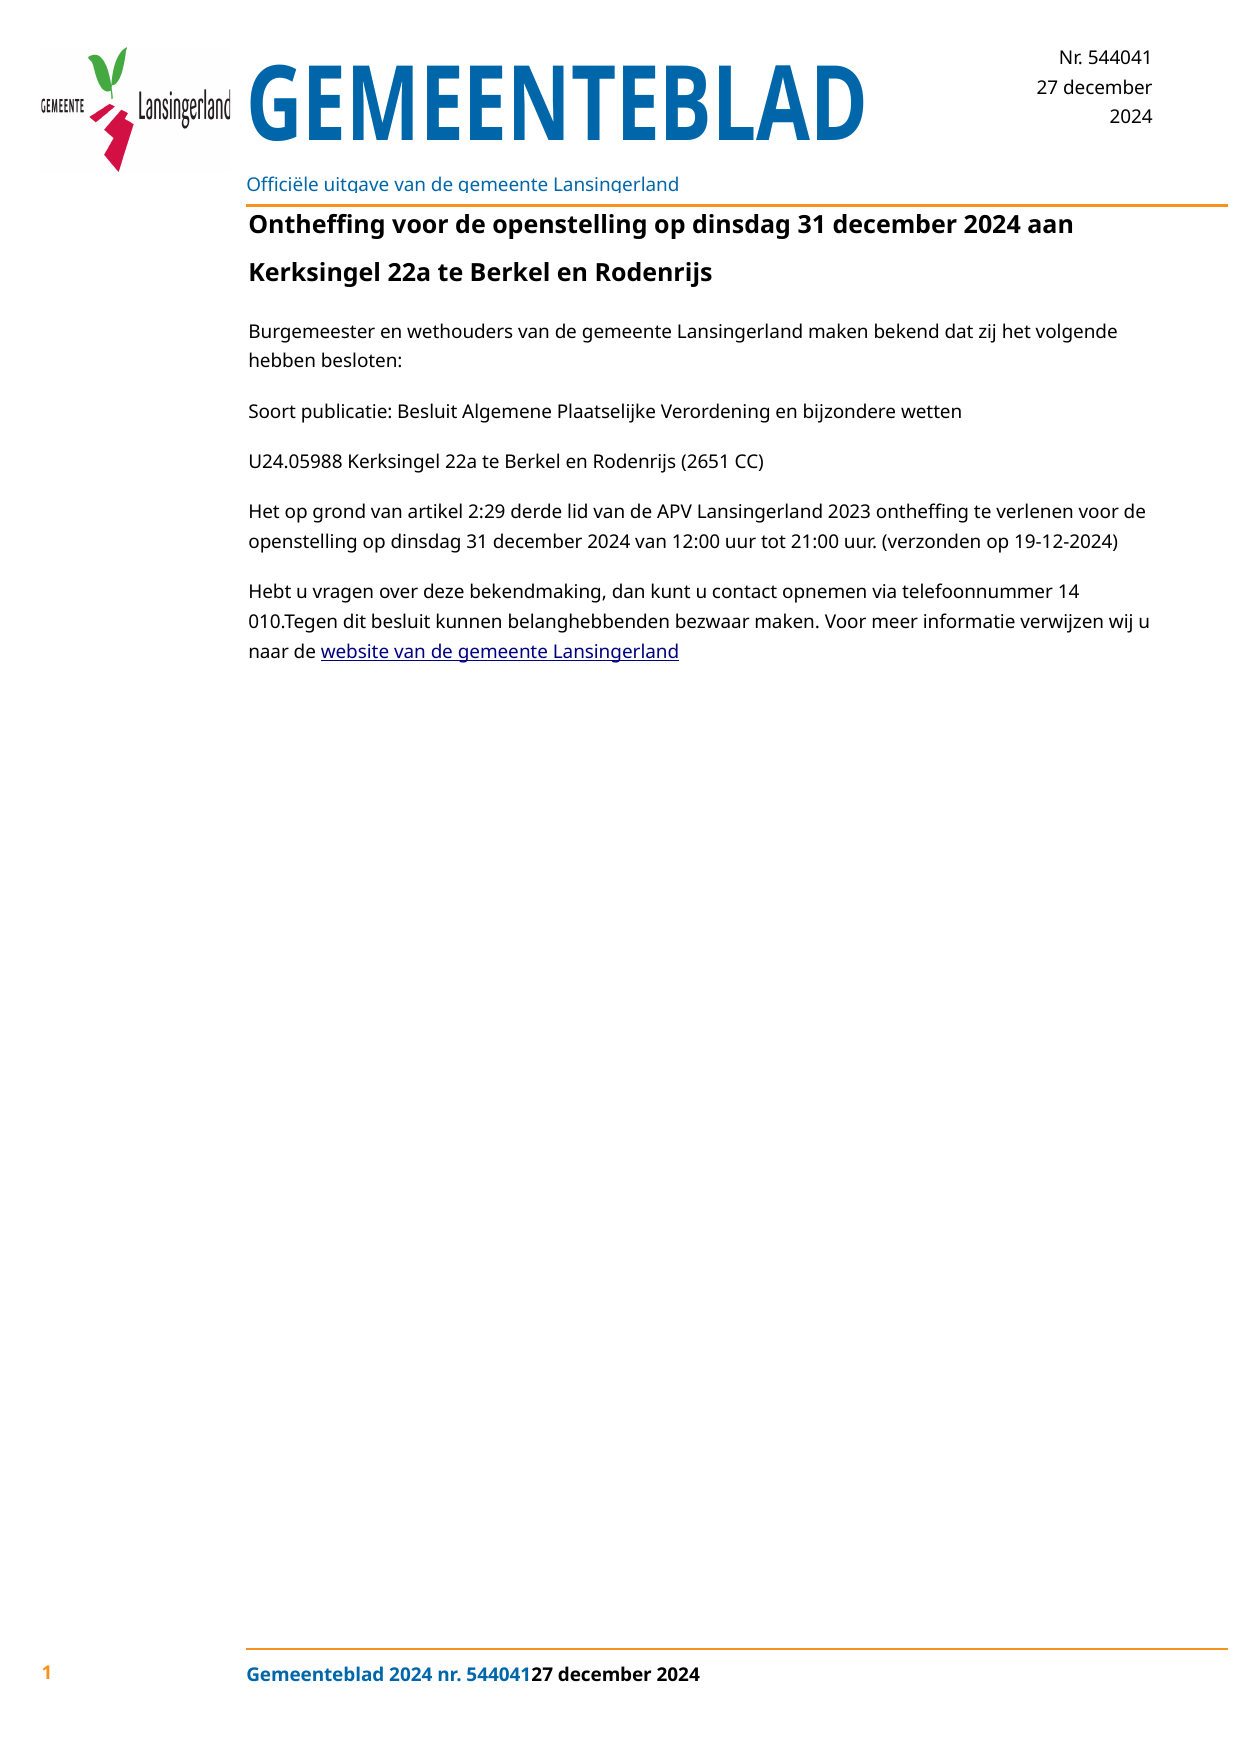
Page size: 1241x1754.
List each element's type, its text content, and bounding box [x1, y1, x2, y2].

text U24.05988 Kerksingel 22a te Berkel en Rodenrijs (2651 CC) [248, 448, 1152, 474]
picture [41, 47, 231, 172]
text Ontheffing voor de openstelling op dinsdag 31 december 2024 aan Kerksingel 22a te Berkel en Rodenrijs [248, 207, 1152, 288]
text Burgemeester en wethouders van de gemeente Lansingerland maken bekend dat zij het volgende hebben besloten: [248, 318, 1152, 373]
text Het op grond van artikel 2:29 derde lid van de APV Lansingerland 2023 ontheffing te verlenen voor de openstelling op dinsdag 31 december 2024 van 12:00 uur tot 21:00 uur. (verzonden op 19-12-2024) [248, 499, 1152, 554]
text Hebt u vragen over deze bekendmaking, dan kunt u contact opnemen via telefoonnummer 14 010.Tegen dit besluit kunnen belanghebbenden bezwaar maken. Voor meer informatie verwijzen wij u naar de website van de gemeente Lansingerland [248, 579, 1152, 664]
text Soort publicatie: Besluit Algemene Plaatselijke Verordening en bijzondere wetten [248, 398, 1152, 424]
